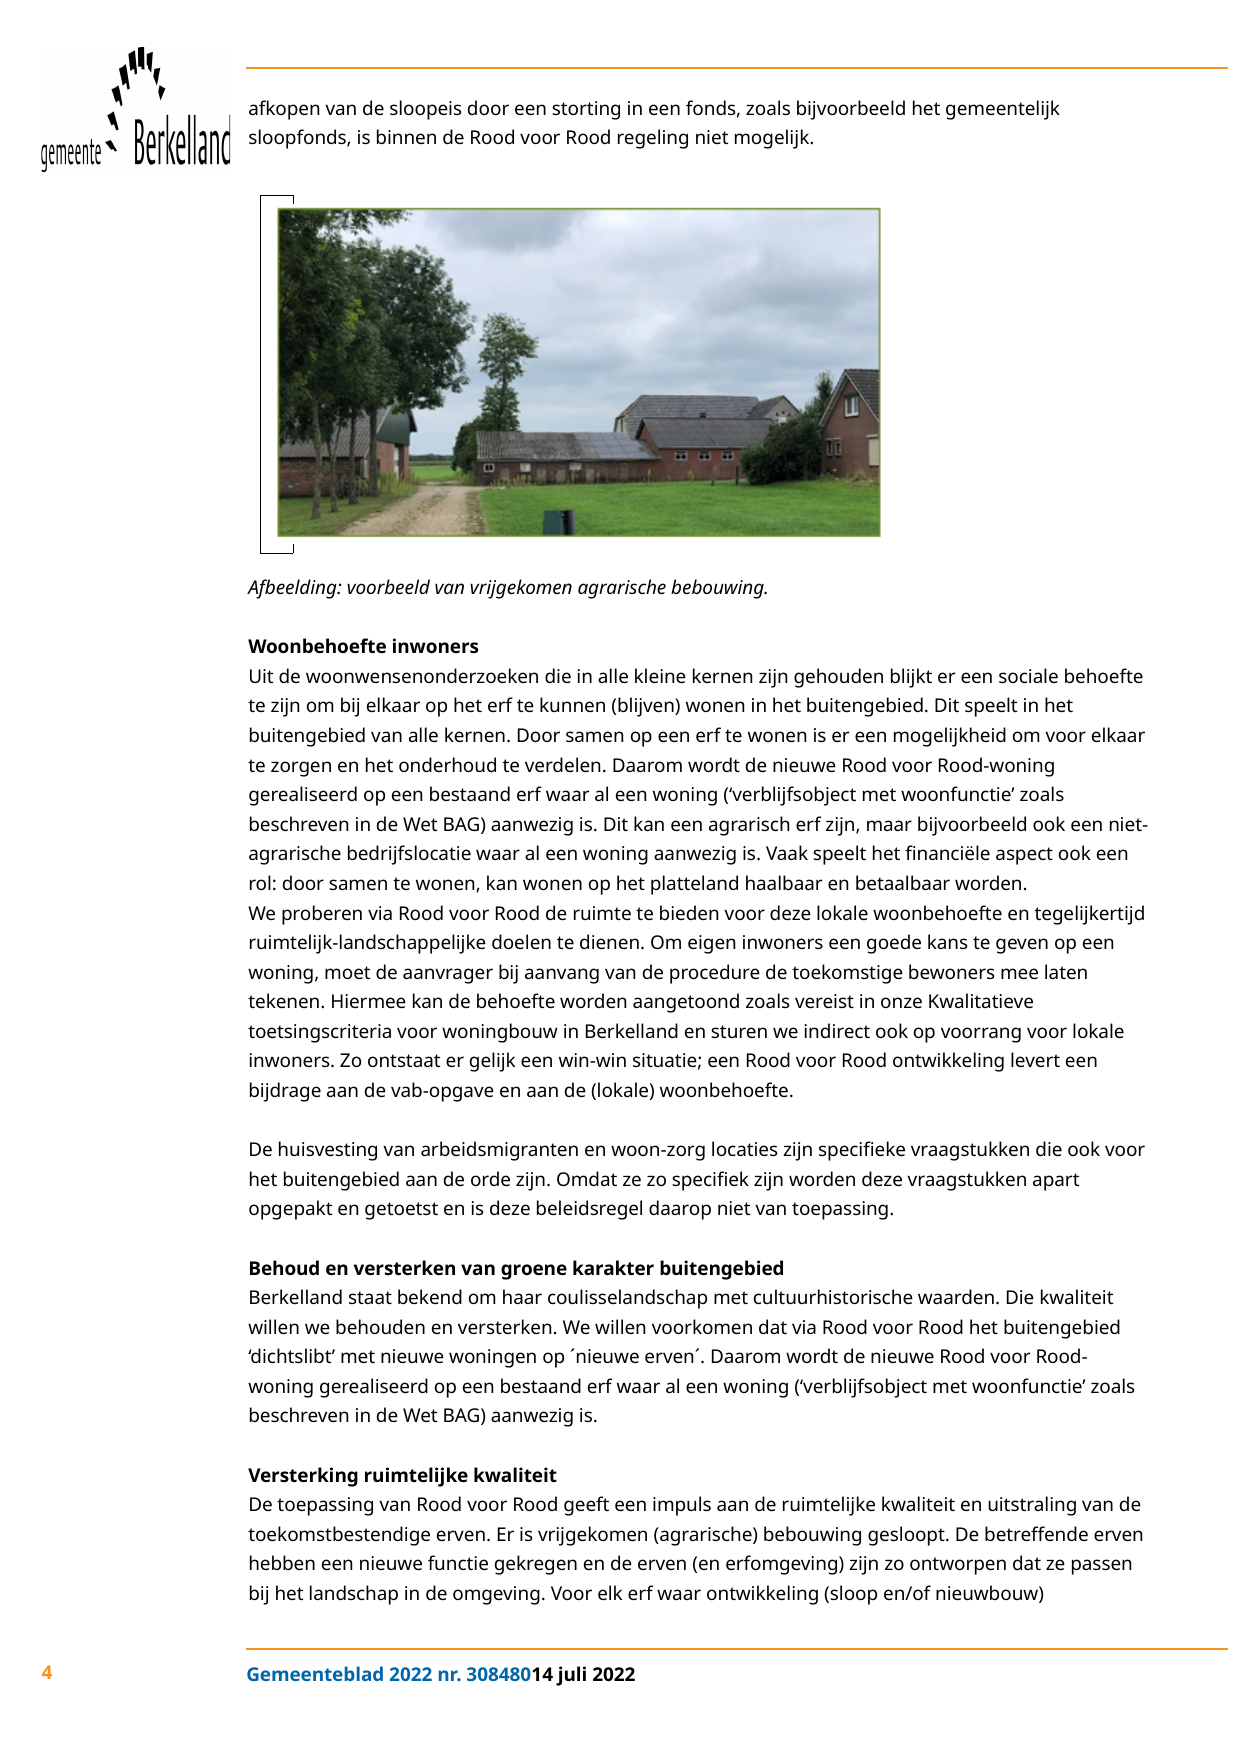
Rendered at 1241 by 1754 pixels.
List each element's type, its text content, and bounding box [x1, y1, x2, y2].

text Uit de woonwensenonderzoeken die in alle kleine kernen zijn gehouden blijkt er een sociale behoefte te zijn om bij elkaar op het erf te kunnen (blijven) wonen in het buitengebied. Dit speelt in het buitengebied van alle kernen. Door samen op een erf te wonen is er een mogelijkheid om voor elkaar te zorgen en het onderhoud te verdelen. Daarom wordt de nieuwe Rood voor Rood-woning gerealiseerd op een bestaand erf waar al een woning (‘verblijfsobject met woonfunctie’ zoals beschreven in de Wet BAG) aanwezig is. Dit kan een agrarisch erf zijn, maar bijvoorbeeld ook een niet-agrarische bedrijfslocatie waar al een woning aanwezig is. Vaak speelt het financiële aspect ook een rol: door samen te wonen, kan wonen op het platteland haalbaar en betaalbaar worden. [248, 663, 1152, 896]
picture [268, 204, 889, 544]
text De huisvesting van arbeidsmigranten en woon-zorg locaties zijn specifieke vraagstukken die ook voor het buitengebied aan de orde zijn. Omdat ze zo specifiek zijn worden deze vraagstukken apart opgepakt en getoetst en is deze beleidsregel daarop niet van toepassing. [248, 1136, 1152, 1221]
text afkopen van de sloopeis door een storting in een fonds, zoals bijvoorbeeld het gemeentelijk sloopfonds, is binnen de Rood voor Rood regeling niet mogelijk. [248, 95, 1152, 150]
picture [41, 47, 231, 172]
text Berkelland staat bekend om haar coulisselandschap met cultuurhistorische waarden. Die kwaliteit willen we behouden en versterken. We willen voorkomen dat via Rood voor Rood het buitengebied ‘dichtslibt’ met nieuwe woningen op ´nieuwe erven´. Daarom wordt de nieuwe Rood voor Rood-woning gerealiseerd op een bestaand erf waar al een woning (‘verblijfsobject met woonfunctie’ zoals beschreven in de Wet BAG) aanwezig is. [248, 1284, 1152, 1428]
text We proberen via Rood voor Rood de ruimte te bieden voor deze lokale woonbehoefte en tegelijkertijd ruimtelijk-landschappelijke doelen te dienen. Om eigen inwoners een goede kans te geven op een woning, moet de aanvrager bij aanvang van de procedure de toekomstige bewoners mee laten tekenen. Hiermee kan de behoefte worden aangetoond zoals vereist in onze Kwalitatieve toetsingscriteria voor woningbouw in Berkelland en sturen we indirect ook op voorrang voor lokale inwoners. Zo ontstaat er gelijk een win-win situatie; een Rood voor Rood ontwikkeling levert een bijdrage aan de vab-opgave en aan de (lokale) woonbehoefte. [248, 900, 1152, 1103]
text Woonbehoefte inwoners [248, 633, 1152, 659]
text Versterking ruimtelijke kwaliteit [248, 1462, 1152, 1487]
text Behoud en versterken van groene karakter buitengebied [248, 1255, 1152, 1280]
text Afbeelding: voorbeeld van vrijgekomen agrarische bebouwing. [248, 574, 1152, 600]
text De toepassing van Rood voor Rood geeft een impuls aan de ruimtelijke kwaliteit en uitstraling van de toekomstbestendige erven. Er is vrijgekomen (agrarische) bebouwing gesloopt. De betreffende erven hebben een nieuwe functie gekregen en de erven (en erfomgeving) zijn zo ontworpen dat ze passen bij het landschap in de omgeving. Voor elk erf waar ontwikkeling (sloop en/of nieuwbouw) [248, 1491, 1152, 1606]
